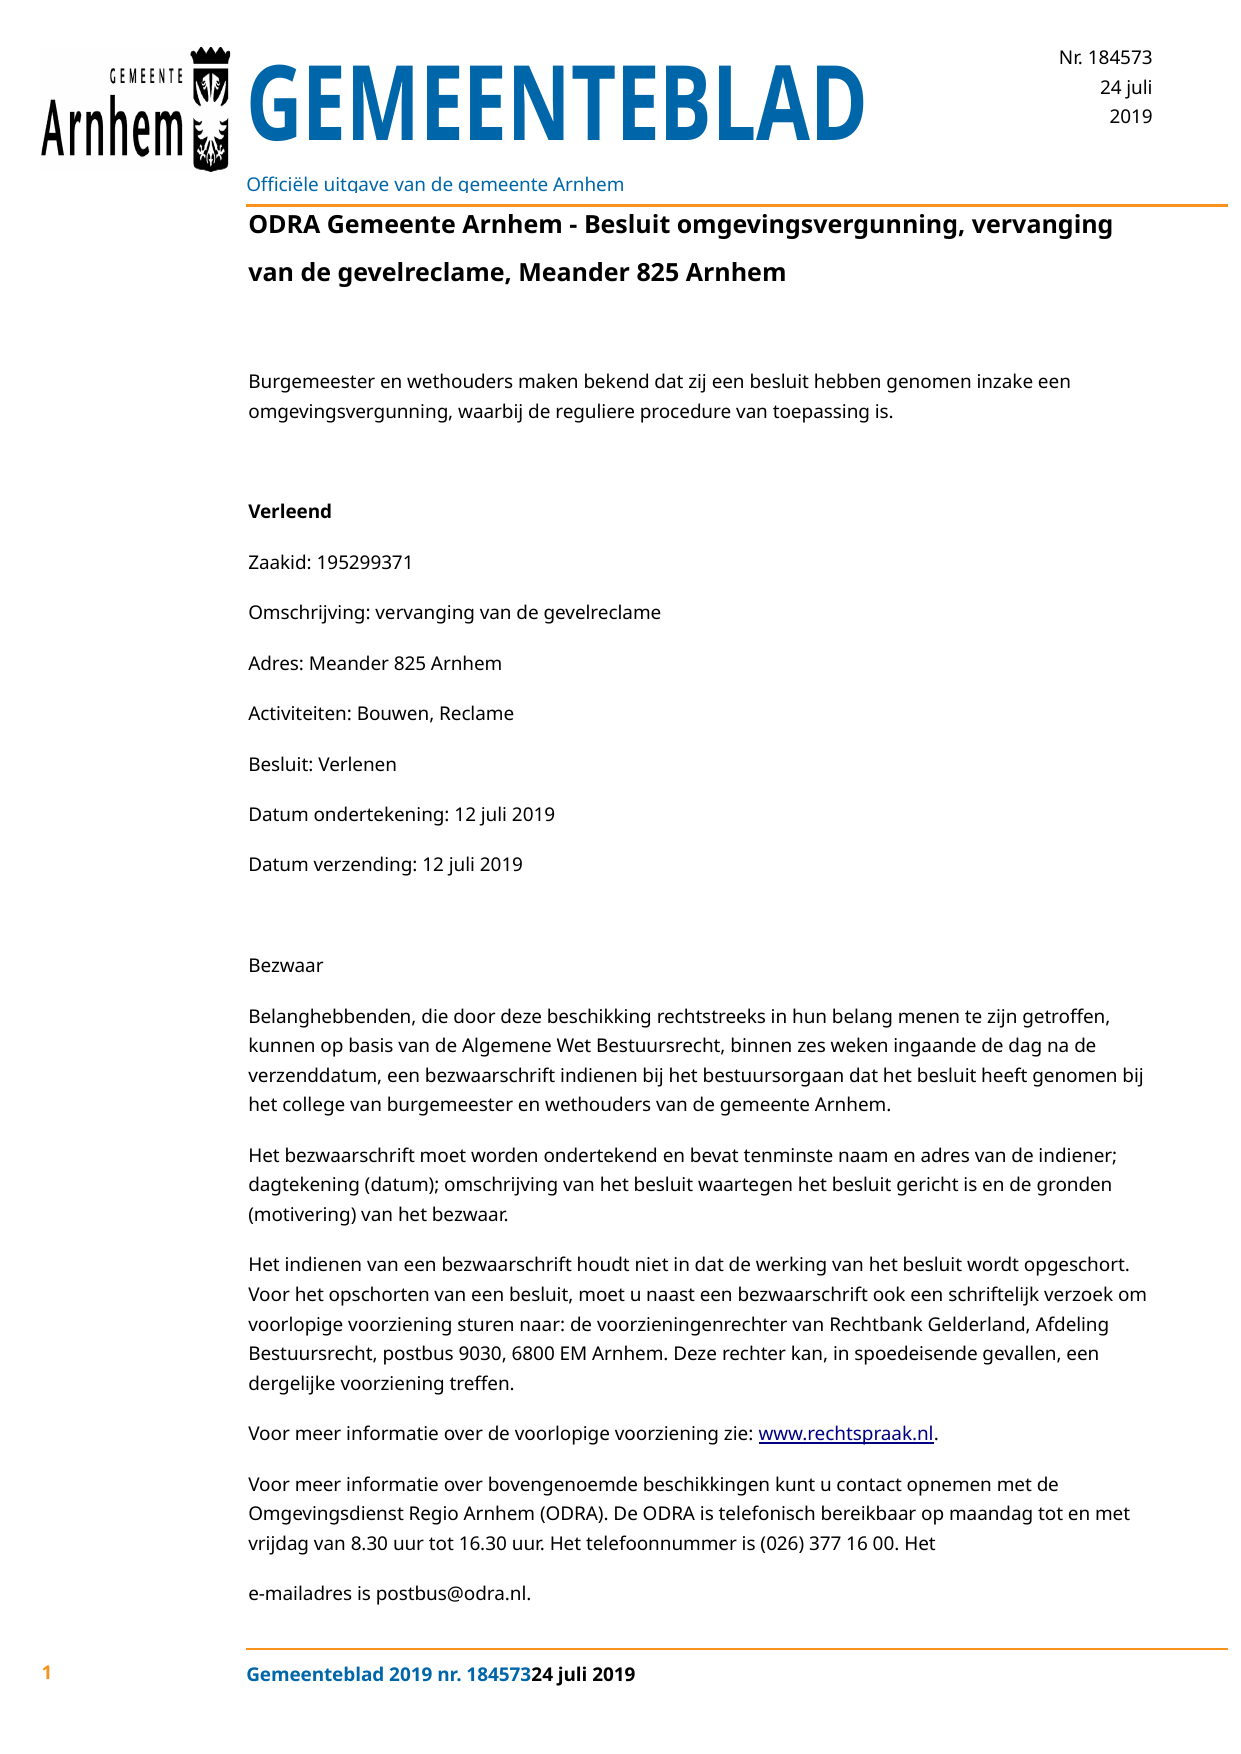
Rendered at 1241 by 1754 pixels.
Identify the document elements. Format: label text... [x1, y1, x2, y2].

text Voor meer informatie over bovengenoemde beschikkingen kunt u contact opnemen met de Omgevingsdienst Regio Arnhem (ODRA). De ODRA is telefonisch bereikbaar op maandag tot en met vrijdag van 8.30 uur tot 16.30 uur. Het telefoonnummer is (026) 377 16 00. Het [248, 1471, 1152, 1556]
text Besluit: Verlenen [248, 751, 1152, 777]
text Voor meer informatie over de voorlopige voorziening zie: www.rechtspraak.nl. [248, 1420, 1152, 1446]
text Activiteiten: Bouwen, Reclame [248, 700, 1152, 726]
text Adres: Meander 825 Arnhem [248, 650, 1152, 676]
text Zaakid: 195299371 [248, 549, 1152, 575]
text Datum verzending: 12 juli 2019 [248, 852, 1152, 877]
text Het bezwaarschrift moet worden ondertekend en bevat tenminste naam en adres van de indiener; dagtekening (datum); omschrijving van het besluit waartegen het besluit gericht is en de gronden (motivering) van het bezwaar. [248, 1142, 1152, 1227]
text Verleend [248, 499, 1152, 524]
text Belanghebbenden, die door deze beschikking rechtstreeks in hun belang menen te zijn getroffen, kunnen op basis van de Algemene Wet Bestuursrecht, binnen zes weken ingaande de dag na de verzenddatum, een bezwaarschrift indienen bij het bestuursorgaan dat het besluit heeft genomen bij het college van burgemeester en wethouders van de gemeente Arnhem. [248, 1003, 1152, 1117]
text e-mailadres is postbus@odra.nl. [248, 1580, 1152, 1606]
text Datum ondertekening: 12 juli 2019 [248, 801, 1152, 827]
text Omschrijving: vervanging van de gevelreclame [248, 599, 1152, 625]
text Bezwaar [248, 952, 1152, 978]
text ODRA Gemeente Arnhem - Besluit omgevingsvergunning, vervanging van de gevelreclame, Meander 825 Arnhem [248, 207, 1152, 288]
text Het indienen van een bezwaarschrift houdt niet in dat de werking van het besluit wordt opgeschort. Voor het opschorten van een besluit, moet u naast een bezwaarschrift ook een schriftelijk verzoek om voorlopige voorziening sturen naar: de voorzieningenrechter van Rechtbank Gelderland, Afdeling Bestuursrecht, postbus 9030, 6800 EM Arnhem. Deze rechter kan, in spoedeisende gevallen, een dergelijke voorziening treffen. [248, 1252, 1152, 1396]
text Burgemeester en wethouders maken bekend dat zij een besluit hebben genomen inzake een omgevingsvergunning, waarbij de reguliere procedure van toepassing is. [248, 368, 1152, 424]
picture [41, 47, 231, 172]
